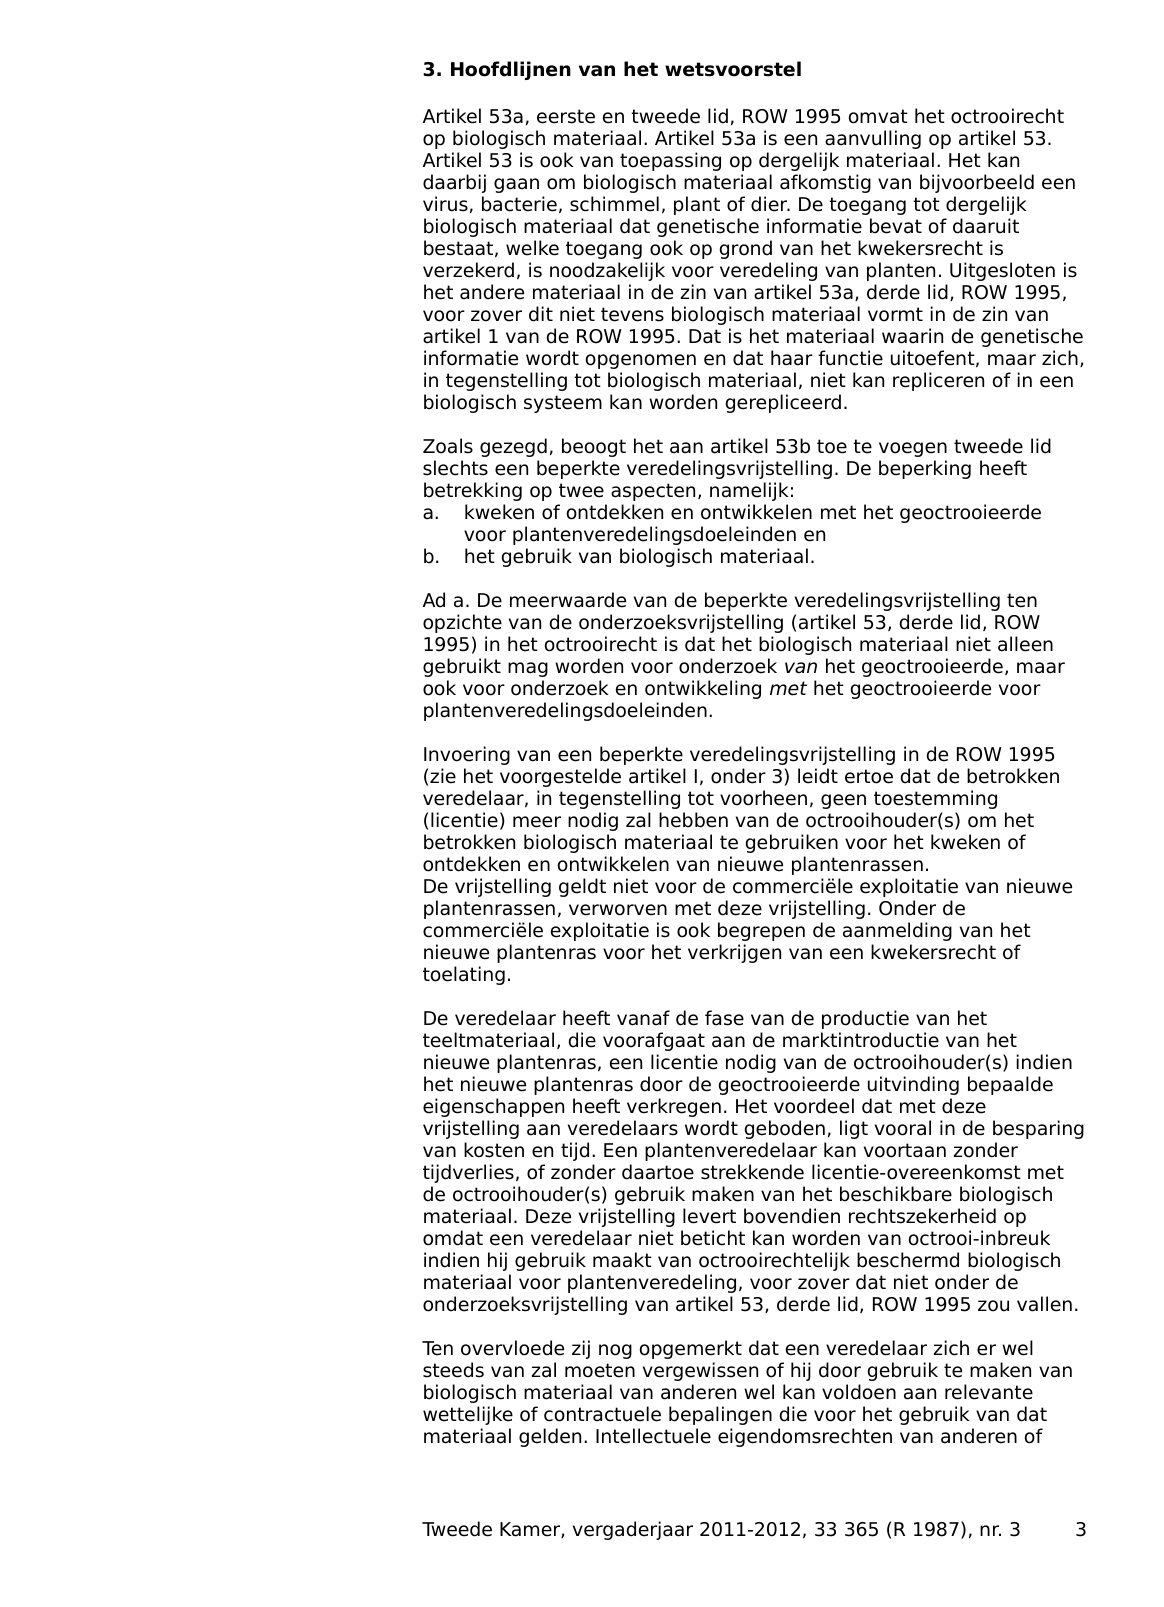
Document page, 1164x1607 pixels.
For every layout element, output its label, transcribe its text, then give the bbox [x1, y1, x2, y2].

text Ad a. De meerwaarde van de beperkte veredelingsvrijstelling ten opzichte van de onderzoeksvrijstelling (artikel 53, derde lid, ROW 1995) in het octrooirecht is dat het biologisch materiaal niet alleen gebruikt mag worden voor onderzoek van het geoctrooieerde, maar ook voor onderzoek en ontwikkeling met het geoctrooieerde voor plantenveredelingsdoeleinden. [422, 590, 1087, 722]
text b. het gebruik van biologisch materiaal. [422, 546, 1087, 568]
text Invoering van een beperkte veredelingsvrijstelling in de ROW 1995 (zie het voorgestelde artikel I, onder 3) leidt ertoe dat de betrokken veredelaar, in tegenstelling tot voorheen, geen toestemming (licentie) meer nodig zal hebben van de octrooihouder(s) om het betrokken biologisch materiaal te gebruiken voor het kweken of ontdekken en ontwikkelen van nieuwe plantenrassen. [422, 744, 1087, 876]
subtitle 3. Hoofdlijnen van het wetsvoorstel [422, 59, 1087, 81]
text De vrijstelling geldt niet voor de commerciële exploitatie van nieuwe plantenrassen, verworven met deze vrijstelling. Onder de commerciële exploitatie is ook begrepen de aanmelding van het nieuwe plantenras voor het verkrijgen van een kwekersrecht of toelating. [422, 876, 1087, 986]
text Artikel 53a, eerste en tweede lid, ROW 1995 omvat het octrooirecht op biologisch materiaal. Artikel 53a is een aanvulling op artikel 53. Artikel 53 is ook van toepassing op dergelijk materiaal. Het kan daarbij gaan om biologisch materiaal afkomstig van bijvoorbeeld een virus, bacterie, schimmel, plant of dier. De toegang tot dergelijk biologisch materiaal dat genetische informatie bevat of daaruit bestaat, welke toegang ook op grond van het kwekersrecht is verzekerd, is noodzakelijk voor veredeling van planten. Uitgesloten is het andere materiaal in de zin van artikel 53a, derde lid, ROW 1995, voor zover dit niet tevens biologisch materiaal vormt in de zin van artikel 1 van de ROW 1995. Dat is het materiaal waarin de genetische informatie wordt opgenomen en dat haar functie uitoefent, maar zich, in tegenstelling tot biologisch materiaal, niet kan repliceren of in een biologisch systeem kan worden gerepliceerd. [422, 106, 1087, 414]
text De veredelaar heeft vanaf de fase van de productie van het teeltmateriaal, die voorafgaat aan de marktintroductie van het nieuwe plantenras, een licentie nodig van de octrooihouder(s) indien het nieuwe plantenras door de geoctrooieerde uitvinding bepaalde eigenschappen heeft verkregen. Het voordeel dat met deze vrijstelling aan veredelaars wordt geboden, ligt vooral in de besparing van kosten en tijd. Een plantenveredelaar kan voortaan zonder tijdverlies, of zonder daartoe strekkende licentie-overeenkomst met de octrooihouder(s) gebruik maken van het beschikbare biologisch materiaal. Deze vrijstelling levert bovendien rechtszekerheid op omdat een veredelaar niet beticht kan worden van octrooi-inbreuk indien hij gebruik maakt van octrooirechtelijk beschermd biologisch materiaal voor plantenveredeling, voor zover dat niet onder de onderzoeksvrijstelling van artikel 53, derde lid, ROW 1995 zou vallen. [422, 1008, 1087, 1316]
text Zoals gezegd, beoogt het aan artikel 53b toe te voegen tweede lid slechts een beperkte veredelingsvrijstelling. De beperking heeft betrekking op twee aspecten, namelijk: [422, 436, 1087, 502]
text Ten overvloede zij nog opgemerkt dat een veredelaar zich er wel steeds van zal moeten vergewissen of hij door gebruik te maken van biologisch materiaal van anderen wel kan voldoen aan relevante wettelijke of contractuele bepalingen die voor het gebruik van dat materiaal gelden. Intellectuele eigendomsrechten van anderen of [422, 1338, 1087, 1448]
text a. kweken of ontdekken en ontwikkelen met het geoctrooieerde voor plantenveredelingsdoeleinden en [422, 502, 1087, 546]
